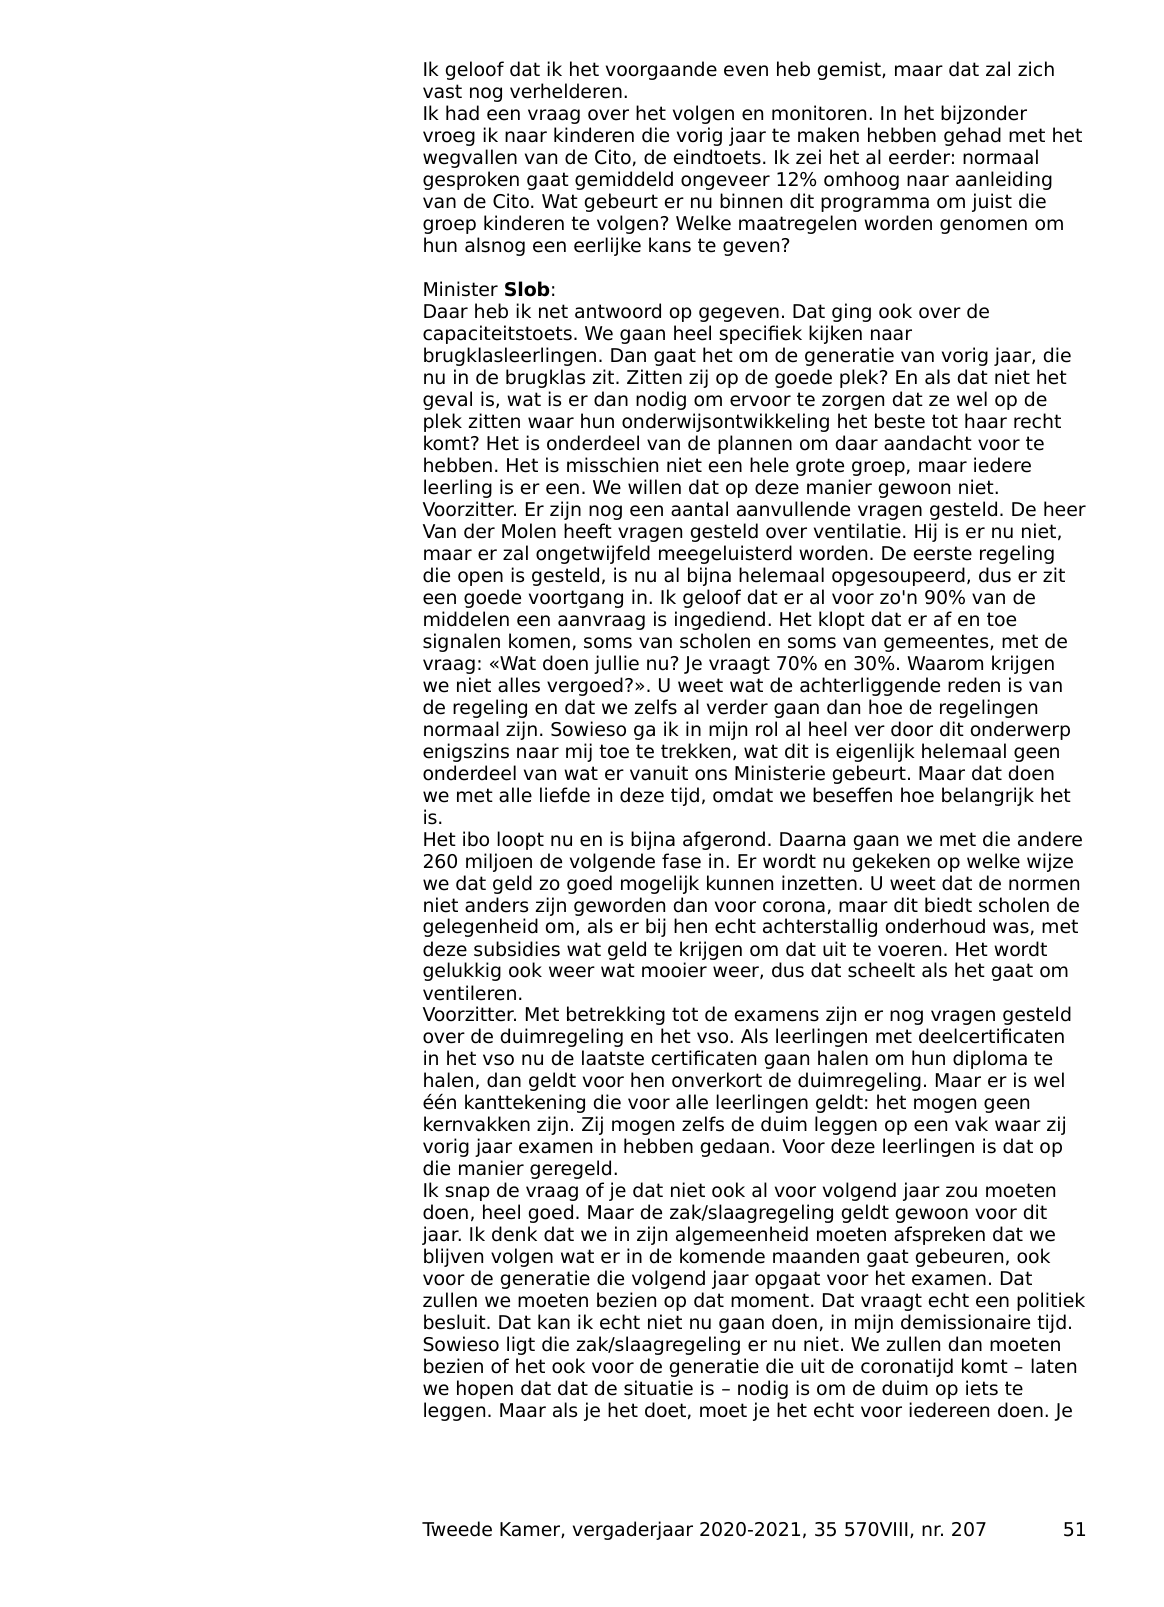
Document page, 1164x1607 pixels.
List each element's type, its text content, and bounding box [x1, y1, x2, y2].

text Daar heb ik net antwoord op gegeven. Dat ging ook over de capaciteitstoets. We gaan heel specifiek kijken naar brugklasleerlingen. Dan gaat het om de generatie van vorig jaar, die nu in de brugklas zit. Zitten zij op de goede plek? En als dat niet het geval is, wat is er dan nodig om ervoor te zorgen dat ze wel op de plek zitten waar hun onderwijsontwikkeling het beste tot haar recht komt? Het is onderdeel van de plannen om daar aandacht voor te hebben. Het is misschien niet een hele grote groep, maar iedere leerling is er een. We willen dat op deze manier gewoon niet. [422, 301, 1087, 499]
text Het ibo loopt nu en is bijna afgerond. Daarna gaan we met die andere 260 miljoen de volgende fase in. Er wordt nu gekeken op welke wijze we dat geld zo goed mogelijk kunnen inzetten. U weet dat de normen niet anders zijn geworden dan voor corona, maar dit biedt scholen de gelegenheid om, als er bij hen echt achterstallig onderhoud was, met deze subsidies wat geld te krijgen om dat uit te voeren. Het wordt gelukkig ook weer wat mooier weer, dus dat scheelt als het gaat om ventileren. [422, 828, 1087, 1004]
text Ik had een vraag over het volgen en monitoren. In het bijzonder vroeg ik naar kinderen die vorig jaar te maken hebben gehad met het wegvallen van de Cito, de eindtoets. Ik zei het al eerder: normaal gesproken gaat gemiddeld ongeveer 12% omhoog naar aanleiding van de Cito. Wat gebeurt er nu binnen dit programma om juist die groep kinderen te volgen? Welke maatregelen worden genomen om hun alsnog een eerlijke kans te geven? [422, 103, 1087, 257]
text Minister Slob: [422, 279, 1087, 301]
text Voorzitter. Met betrekking tot de examens zijn er nog vragen gesteld over de duimregeling en het vso. Als leerlingen met deelcertificaten in het vso nu de laatste certificaten gaan halen om hun diploma te halen, dan geldt voor hen onverkort de duimregeling. Maar er is wel één kanttekening die voor alle leerlingen geldt: het mogen geen kernvakken zijn. Zij mogen zelfs de duim leggen op een vak waar zij vorig jaar examen in hebben gedaan. Voor deze leerlingen is dat op die manier geregeld. [422, 1004, 1087, 1180]
text Voorzitter. Er zijn nog een aantal aanvullende vragen gesteld. De heer Van der Molen heeft vragen gesteld over ventilatie. Hij is er nu niet, maar er zal ongetwijfeld meegeluisterd worden. De eerste regeling die open is gesteld, is nu al bijna helemaal opgesoupeerd, dus er zit een goede voortgang in. Ik geloof dat er al voor zo'n 90% van de middelen een aanvraag is ingediend. Het klopt dat er af en toe signalen komen, soms van scholen en soms van gemeentes, met de vraag: «Wat doen jullie nu? Je vraagt 70% en 30%. Waarom krijgen we niet alles vergoed?». U weet wat de achterliggende reden is van de regeling en dat we zelfs al verder gaan dan hoe de regelingen normaal zijn. Sowieso ga ik in mijn rol al heel ver door dit onderwerp enigszins naar mij toe te trekken, wat dit is eigenlijk helemaal geen onderdeel van wat er vanuit ons Ministerie gebeurt. Maar dat doen we met alle liefde in deze tijd, omdat we beseffen hoe belangrijk het is. [422, 499, 1087, 828]
text Ik snap de vraag of je dat niet ook al voor volgend jaar zou moeten doen, heel goed. Maar de zak/slaagregeling geldt gewoon voor dit jaar. Ik denk dat we in zijn algemeenheid moeten afspreken dat we blijven volgen wat er in de komende maanden gaat gebeuren, ook voor de generatie die volgend jaar opgaat voor het examen. Dat zullen we moeten bezien op dat moment. Dat vraagt echt een politiek besluit. Dat kan ik echt niet nu gaan doen, in mijn demissionaire tijd. Sowieso ligt die zak/slaagregeling er nu niet. We zullen dan moeten bezien of het ook voor de generatie die uit de coronatijd komt – laten we hopen dat dat de situatie is – nodig is om de duim op iets te leggen. Maar als je het doet, moet je het echt voor iedereen doen. Je [422, 1180, 1087, 1422]
text Ik geloof dat ik het voorgaande even heb gemist, maar dat zal zich vast nog verhelderen. [422, 59, 1087, 103]
